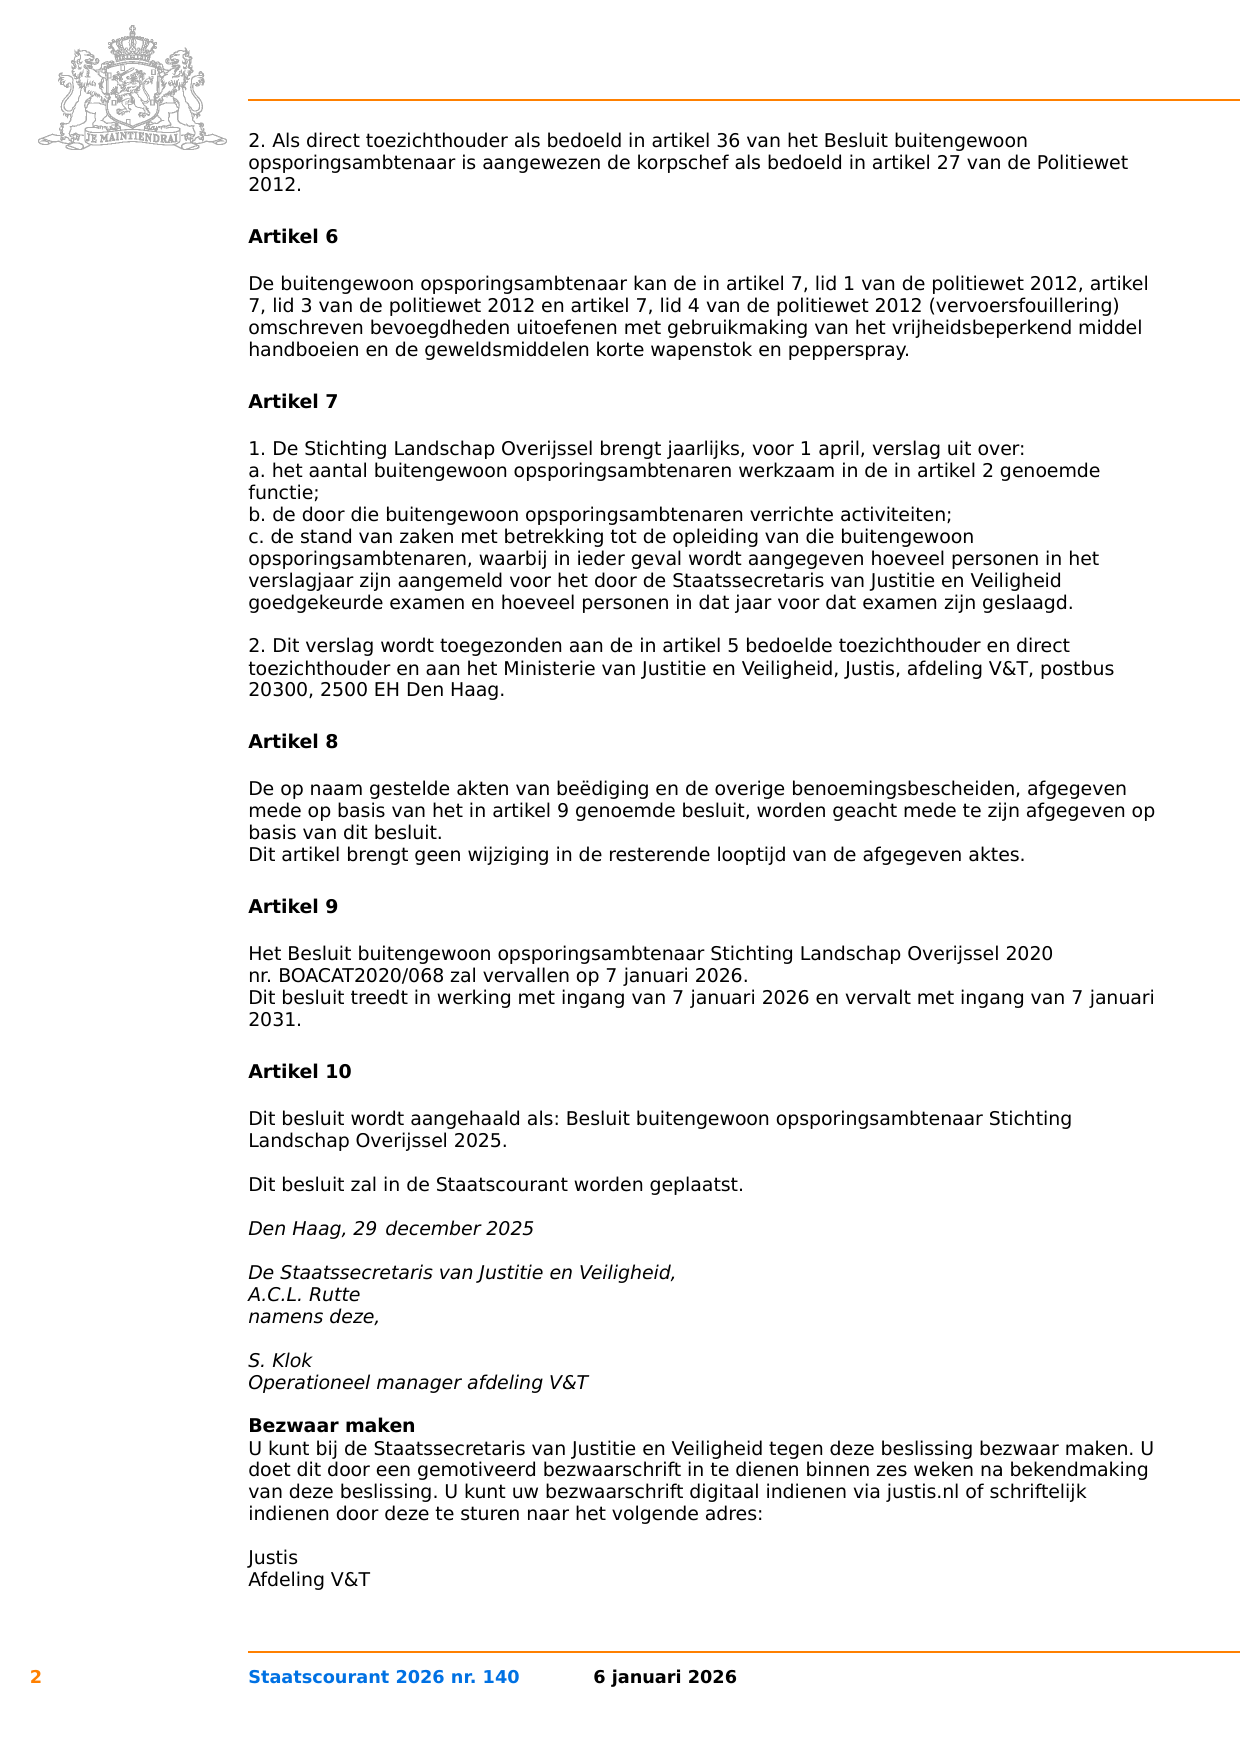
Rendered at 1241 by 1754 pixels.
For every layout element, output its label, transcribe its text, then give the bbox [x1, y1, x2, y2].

text U kunt bij de Staatssecretaris van Justitie en Veiligheid tegen deze beslissing bezwaar maken. U doet dit door een gemotiveerd bezwaarschrift in te dienen binnen zes weken na bekendmaking van deze beslissing. U kunt uw bezwaarschrift digitaal indienen via justis.nl of schriftelijk indienen door deze te sturen naar het volgende adres: [248, 1437, 1163, 1525]
text Dit artikel brengt geen wijziging in de resterende looptijd van de afgegeven aktes. [248, 844, 1163, 866]
text De op naam gestelde akten van beëdiging en de overige benoemingsbescheiden, afgegeven mede op basis van het in artikel 9 genoemde besluit, worden geacht mede te zijn afgegeven op basis van dit besluit. [248, 778, 1163, 844]
text Den Haag, 29 december 2025 [248, 1218, 1163, 1240]
text b. de door die buitengewoon opsporingsambtenaren verrichte activiteiten; [248, 504, 1163, 526]
subtitle Artikel 10 [248, 1061, 1163, 1083]
text De buitengewoon opsporingsambtenaar kan de in artikel 7, lid 1 van de politiewet 2012, artikel 7, lid 3 van de politiewet 2012 en artikel 7, lid 4 van de politiewet 2012 (vervoersfouillering) omschreven bevoegdheden uitoefenen met gebruikmaking van het vrijheidsbeperkend middel handboeien en de geweldsmiddelen korte wapenstok en pepperspray. [248, 273, 1163, 361]
text 2. Dit verslag wordt toegezonden aan de in artikel 5 bedoelde toezichthouder en direct toezichthouder en aan het Ministerie van Justitie en Veiligheid, Justis, afdeling V&T, postbus 20300, 2500 EH Den Haag. [248, 635, 1163, 701]
text Dit besluit zal in de Staatscourant worden geplaatst. [248, 1174, 1163, 1196]
subtitle Artikel 8 [248, 731, 1163, 753]
text De Staatssecretaris van Justitie en Veiligheid, A.C.L. Rutte namens deze, S. Klok Operationeel manager afdeling V&T [248, 1262, 1163, 1393]
subtitle Artikel 6 [248, 226, 1163, 248]
text 2. Als direct toezichthouder als bedoeld in artikel 36 van het Besluit buitengewoon opsporingsambtenaar is aangewezen de korpschef als bedoeld in artikel 27 van de Politiewet 2012. [248, 130, 1163, 196]
text Justis [248, 1547, 1163, 1569]
text c. de stand van zaken met betrekking tot de opleiding van die buitengewoon opsporingsambtenaren, waarbij in ieder geval wordt aangegeven hoeveel personen in het verslagjaar zijn aangemeld voor het door de Staatssecretaris van Justitie en Veiligheid goedgekeurde examen en hoeveel personen in dat jaar voor dat examen zijn geslaagd. [248, 526, 1163, 613]
picture [38, 25, 227, 150]
text Dit besluit wordt aangehaald als: Besluit buitengewoon opsporingsambtenaar Stichting Landschap Overijssel 2025. [248, 1108, 1163, 1152]
subtitle Artikel 9 [248, 896, 1163, 918]
text 1. De Stichting Landschap Overijssel brengt jaarlijks, voor 1 april, verslag uit over: [248, 438, 1163, 460]
text a. het aantal buitengewoon opsporingsambtenaren werkzaam in de in artikel 2 genoemde functie; [248, 460, 1163, 504]
text Het Besluit buitengewoon opsporingsambtenaar Stichting Landschap Overijssel 2020 nr. BOACAT2020/068 zal vervallen op 7 januari 2026. [248, 943, 1163, 987]
text Dit besluit treedt in werking met ingang van 7 januari 2026 en vervalt met ingang van 7 januari 2031. [248, 987, 1163, 1031]
text Afdeling V&T [248, 1569, 1163, 1591]
text Bezwaar maken [248, 1415, 1163, 1437]
subtitle Artikel 7 [248, 391, 1163, 413]
